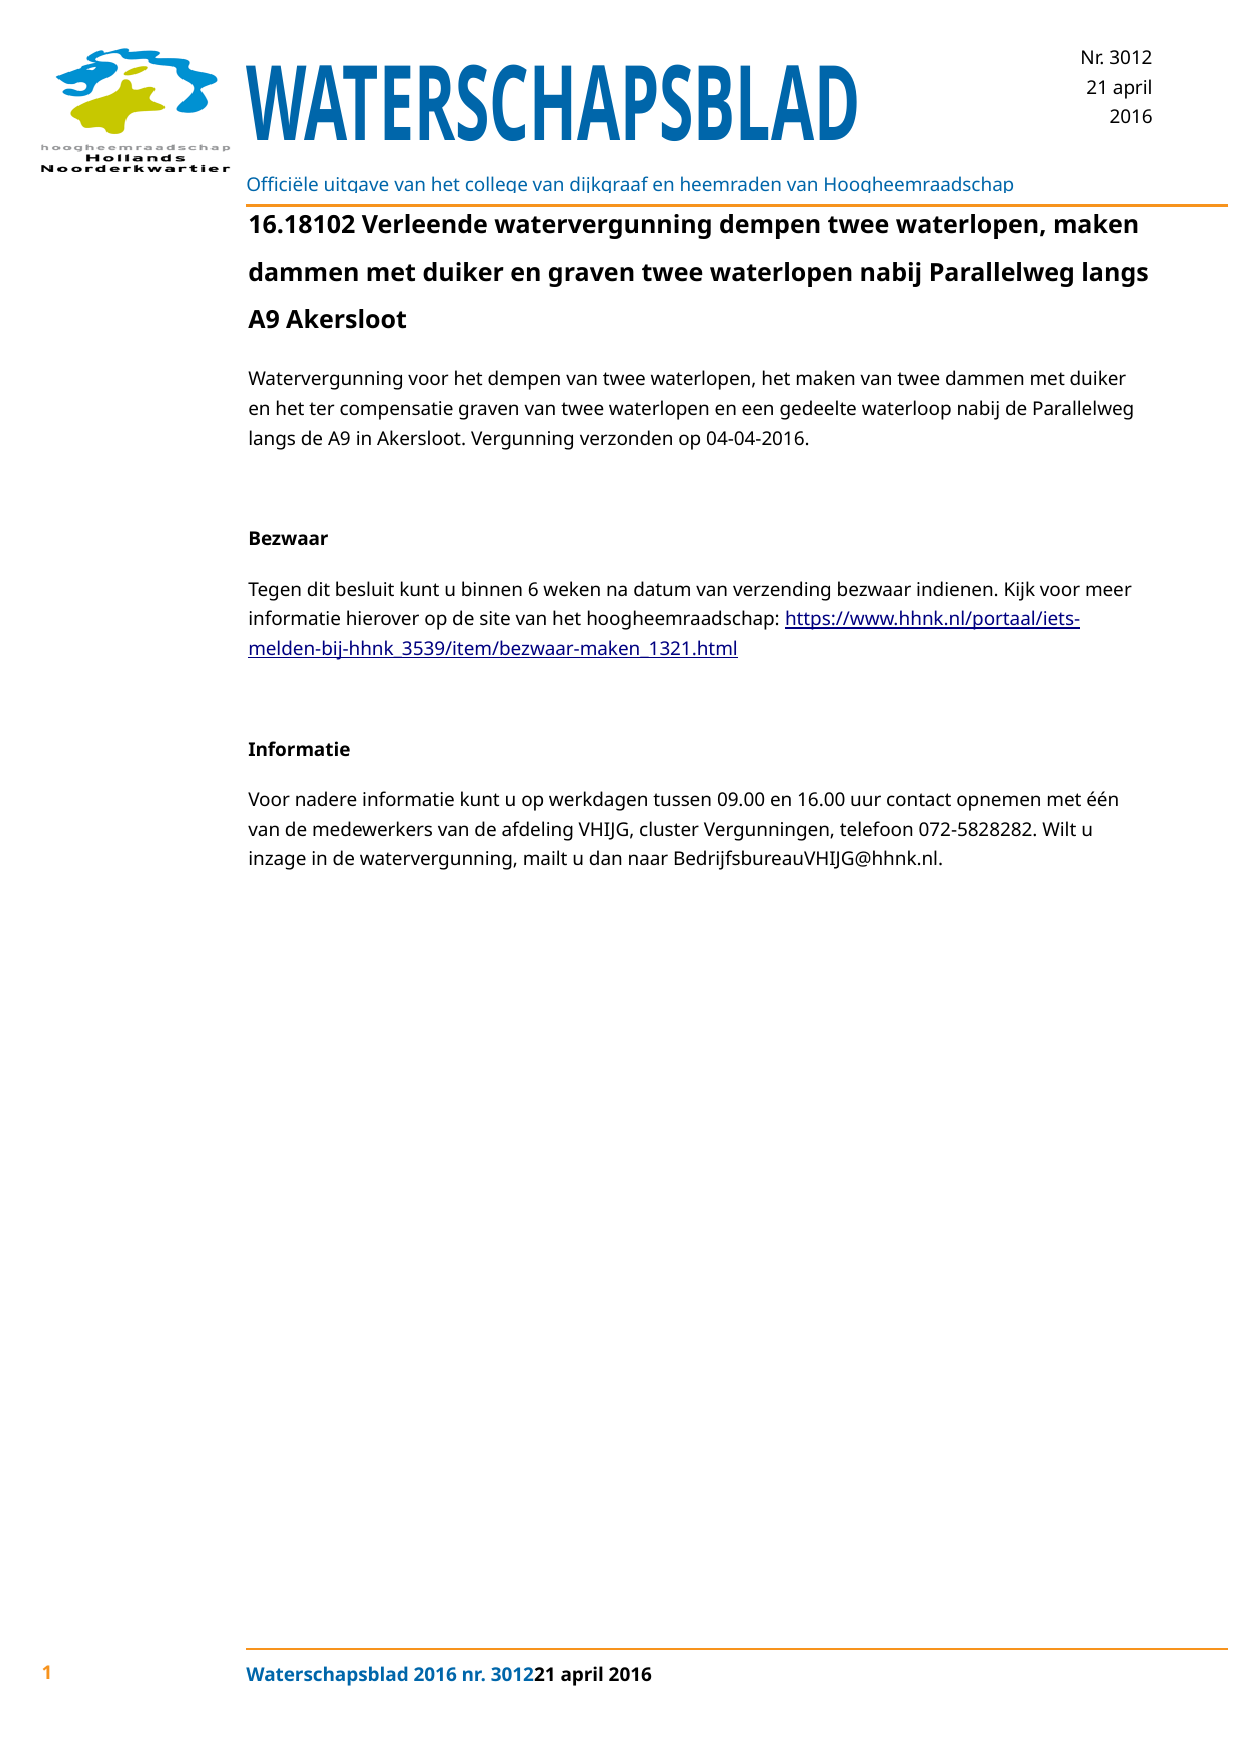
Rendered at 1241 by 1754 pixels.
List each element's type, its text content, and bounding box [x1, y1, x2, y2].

text Bezwaar [248, 526, 1152, 551]
text 16.18102 Verleende watervergunning dempen twee waterlopen, maken dammen met duiker en graven twee waterlopen nabij Parallelweg langs A9 Akersloot [248, 207, 1152, 336]
text Informatie [248, 736, 1152, 762]
text Voor nadere informatie kunt u op werkdagen tussen 09.00 en 16.00 uur contact opnemen met één van de medewerkers van de afdeling VHIJG, cluster Vergunningen, telefoon 072-5828282. Wilt u inzage in de watervergunning, mailt u dan naar BedrijfsbureauVHIJG@hhnk.nl. [248, 786, 1152, 871]
text Watervergunning voor het dempen van twee waterlopen, het maken van twee dammen met duiker en het ter compensatie graven van twee waterlopen en een gedeelte waterloop nabij de Parallelweg langs de A9 in Akersloot. Vergunning verzonden op 04-04-2016. [248, 366, 1152, 450]
picture [41, 47, 231, 172]
text Tegen dit besluit kunt u binnen 6 weken na datum van verzending bezwaar indienen. Kijk voor meer informatie hierover op de site van het hoogheemraadschap: https://www.hhnk.nl/portaal/iets-melden-bij-hhnk_3539/item/bezwaar-maken_1321.html [248, 576, 1152, 661]
